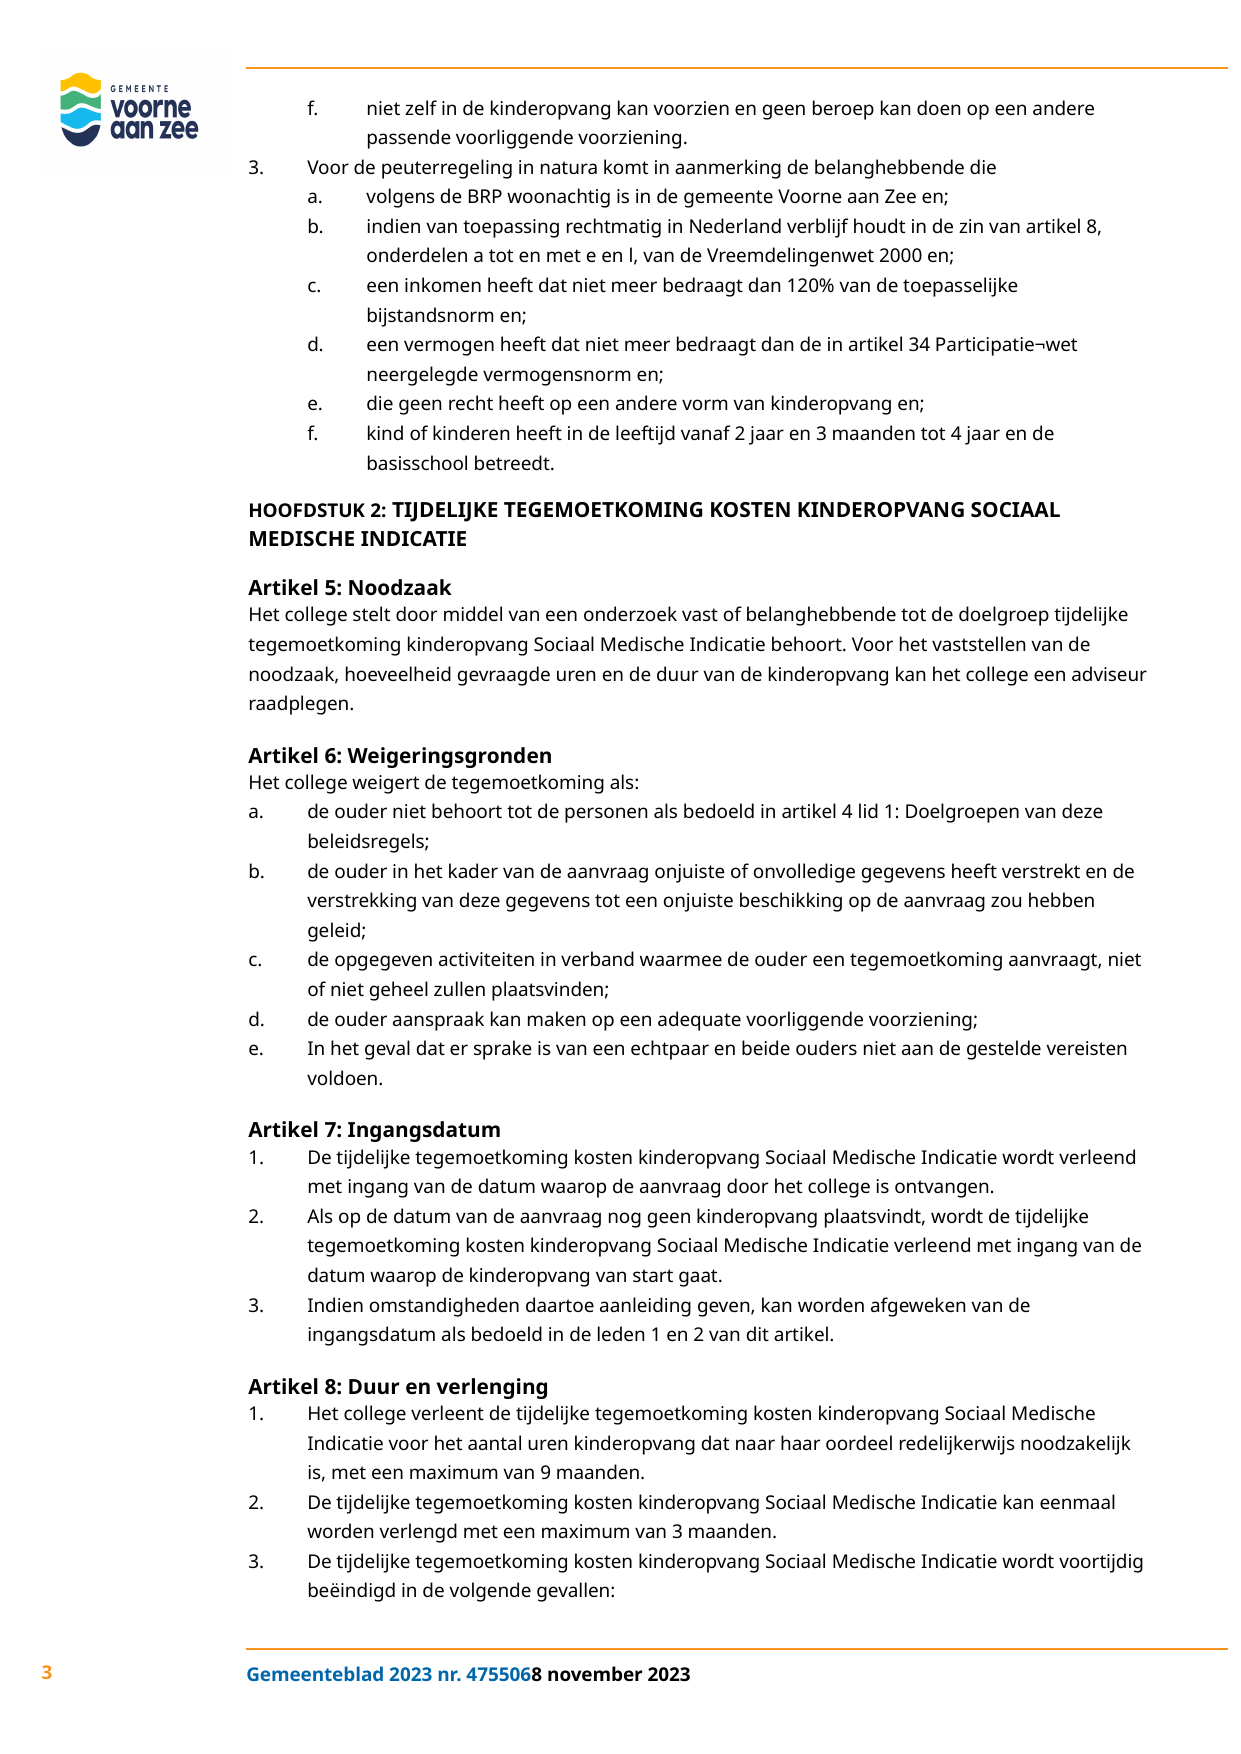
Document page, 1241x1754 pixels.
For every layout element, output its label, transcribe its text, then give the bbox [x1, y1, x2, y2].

text Artikel 8: Duur en verlenging [248, 1372, 1152, 1400]
text Artikel 7: Ingangsdatum [248, 1115, 1152, 1144]
list indien van toepassing rechtmatig in Nederland verblijf houdt in de zin van artikel 8, onderdelen a tot en met e en l, van de Vreemdelingenwet 2000 en; [307, 213, 1152, 268]
text Artikel 5: Noodzaak [248, 573, 1152, 602]
list In het geval dat er sprake is van een echtpaar en beide ouders niet aan de gestelde vereisten voldoen. [248, 1035, 1152, 1091]
list de ouder in het kader van de aanvraag onjuiste of onvolledige gegevens heeft verstrekt en de verstrekking van deze gegevens tot een onjuiste beschikking op de aanvraag zou hebben geleid; [248, 858, 1152, 943]
list De tijdelijke tegemoetkoming kosten kinderopvang Sociaal Medische Indicatie wordt verleend met ingang van de datum waarop de aanvraag door het college is ontvangen. [248, 1144, 1152, 1199]
text Het college weigert de tegemoetkoming als: [248, 769, 1152, 795]
list de opgegeven activiteiten in verband waarmee de ouder een tegemoetkoming aanvraagt, niet of niet geheel zullen plaatsvinden; [248, 947, 1152, 1002]
list Het college verleent de tijdelijke tegemoetkoming kosten kinderopvang Sociaal Medische Indicatie voor het aantal uren kinderopvang dat naar haar oordeel redelijkerwijs noodzakelijk is, met een maximum van 9 maanden. [248, 1400, 1152, 1485]
text Artikel 6: Weigeringsgronden [248, 741, 1152, 769]
list een inkomen heeft dat niet meer bedraagt dan 120% van de toepasselijke bijstandsnorm en; [307, 272, 1152, 328]
list volgens de BRP woonachtig is in de gemeente Voorne aan Zee en; [307, 183, 1152, 209]
list Als op de datum van de aanvraag nog geen kinderopvang plaatsvindt, wordt de tijdelijke tegemoetkoming kosten kinderopvang Sociaal Medische Indicatie verleend met ingang van de datum waarop de kinderopvang van start gaat. [248, 1203, 1152, 1288]
list een vermogen heeft dat niet meer bedraagt dan de in artikel 34 Participatie¬wet neergelegde vermogensnorm en; [307, 331, 1152, 387]
list Voor de peuterregeling in natura komt in aanmerking de belanghebbende die [248, 154, 1152, 180]
list die geen recht heeft op een andere vorm van kinderopvang en; [307, 391, 1152, 416]
text Het college stelt door middel van een onderzoek vast of belanghebbende tot de doelgroep tijdelijke tegemoetkoming kinderopvang Sociaal Medische Indicatie behoort. Voor het vaststellen van de noodzaak, hoeveelheid gevraagde uren en de duur van de kinderopvang kan het college een adviseur raadplegen. [248, 602, 1152, 716]
list de ouder niet behoort tot de personen als bedoeld in artikel 4 lid 1: Doelgroepen van deze beleidsregels; [248, 799, 1152, 854]
list De tijdelijke tegemoetkoming kosten kinderopvang Sociaal Medische Indicatie wordt voortijdig beëindigd in de volgende gevallen: [248, 1548, 1152, 1603]
list De tijdelijke tegemoetkoming kosten kinderopvang Sociaal Medische Indicatie kan eenmaal worden verlengd met een maximum van 3 maanden. [248, 1489, 1152, 1544]
list kind of kinderen heeft in de leeftijd vanaf 2 jaar en 3 maanden tot 4 jaar en de basisschool betreedt. [307, 420, 1152, 476]
text HOOFDSTUK 2: TIJDELIJKE TEGEMOETKOMING KOSTEN KINDEROPVANG SOCIAAL MEDISCHE INDICATIE [248, 495, 1152, 552]
list Indien omstandigheden daartoe aanleiding geven, kan worden afgeweken van de ingangsdatum als bedoeld in de leden 1 en 2 van dit artikel. [248, 1292, 1152, 1347]
picture [41, 47, 231, 172]
list niet zelf in de kinderopvang kan voorzien en geen beroep kan doen op een andere passende voorliggende voorziening. [307, 95, 1152, 150]
list de ouder aanspraak kan maken op een adequate voorliggende voorziening; [248, 1006, 1152, 1032]
